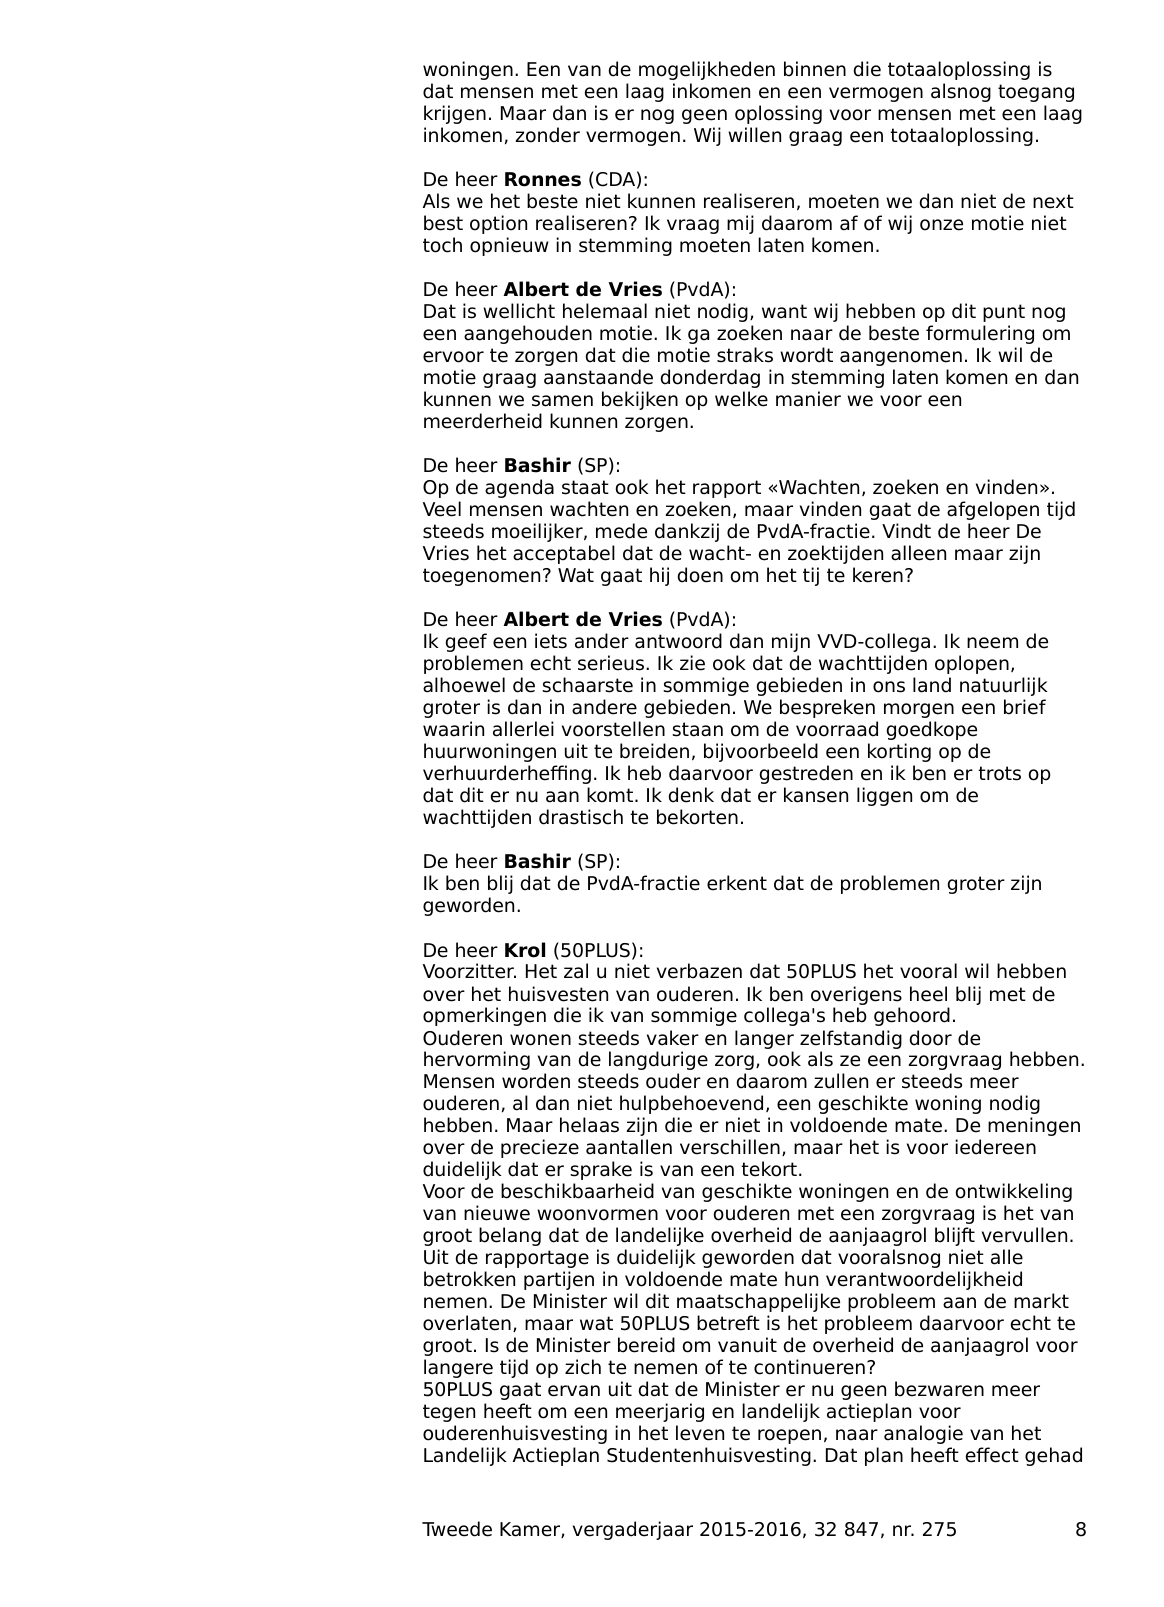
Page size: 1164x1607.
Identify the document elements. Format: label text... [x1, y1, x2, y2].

text woningen. Een van de mogelijkheden binnen die totaaloplossing is dat mensen met een laag inkomen en een vermogen alsnog toegang krijgen. Maar dan is er nog geen oplossing voor mensen met een laag inkomen, zonder vermogen. Wij willen graag een totaaloplossing. [422, 59, 1087, 147]
text De heer Ronnes (CDA): [422, 169, 1087, 191]
text De heer Albert de Vries (PvdA): [422, 609, 1087, 631]
text De heer Bashir (SP): [422, 455, 1087, 477]
text Ouderen wonen steeds vaker en langer zelfstandig door de hervorming van de langdurige zorg, ook als ze een zorgvraag hebben. Mensen worden steeds ouder en daarom zullen er steeds meer ouderen, al dan niet hulpbehoevend, een geschikte woning nodig hebben. Maar helaas zijn die er niet in voldoende mate. De meningen over de precieze aantallen verschillen, maar het is voor iedereen duidelijk dat er sprake is van een tekort. [422, 1027, 1087, 1181]
text 50PLUS gaat ervan uit dat de Minister er nu geen bezwaren meer tegen heeft om een meerjarig en landelijk actieplan voor ouderenhuisvesting in het leven te roepen, naar analogie van het Landelijk Actieplan Studentenhuisvesting. Dat plan heeft effect gehad [422, 1379, 1087, 1467]
text Voor de beschikbaarheid van geschikte woningen en de ontwikkeling van nieuwe woonvormen voor ouderen met een zorgvraag is het van groot belang dat de landelijke overheid de aanjaagrol blijft vervullen. Uit de rapportage is duidelijk geworden dat vooralsnog niet alle betrokken partijen in voldoende mate hun verantwoordelijkheid nemen. De Minister wil dit maatschappelijke probleem aan de markt overlaten, maar wat 50PLUS betreft is het probleem daarvoor echt te groot. Is de Minister bereid om vanuit de overheid de aanjaagrol voor langere tijd op zich te nemen of te continueren? [422, 1181, 1087, 1379]
text Ik geef een iets ander antwoord dan mijn VVD-collega. Ik neem de problemen echt serieus. Ik zie ook dat de wachttijden oplopen, alhoewel de schaarste in sommige gebieden in ons land natuurlijk groter is dan in andere gebieden. We bespreken morgen een brief waarin allerlei voorstellen staan om de voorraad goedkope huurwoningen uit te breiden, bijvoorbeeld een korting op de verhuurderheffing. Ik heb daarvoor gestreden en ik ben er trots op dat dit er nu aan komt. Ik denk dat er kansen liggen om de wachttijden drastisch te bekorten. [422, 631, 1087, 829]
text Op de agenda staat ook het rapport «Wachten, zoeken en vinden». Veel mensen wachten en zoeken, maar vinden gaat de afgelopen tijd steeds moeilijker, mede dankzij de PvdA-fractie. Vindt de heer De Vries het acceptabel dat de wacht- en zoektijden alleen maar zijn toegenomen? Wat gaat hij doen om het tij te keren? [422, 477, 1087, 587]
text De heer Albert de Vries (PvdA): [422, 279, 1087, 301]
text Dat is wellicht helemaal niet nodig, want wij hebben op dit punt nog een aangehouden motie. Ik ga zoeken naar de beste formulering om ervoor te zorgen dat die motie straks wordt aangenomen. Ik wil de motie graag aanstaande donderdag in stemming laten komen en dan kunnen we samen bekijken op welke manier we voor een meerderheid kunnen zorgen. [422, 301, 1087, 433]
text Voorzitter. Het zal u niet verbazen dat 50PLUS het vooral wil hebben over het huisvesten van ouderen. Ik ben overigens heel blij met de opmerkingen die ik van sommige collega's heb gehoord. [422, 961, 1087, 1027]
text Ik ben blij dat de PvdA-fractie erkent dat de problemen groter zijn geworden. [422, 873, 1087, 917]
text De heer Krol (50PLUS): [422, 939, 1087, 961]
text Als we het beste niet kunnen realiseren, moeten we dan niet de next best option realiseren? Ik vraag mij daarom af of wij onze motie niet toch opnieuw in stemming moeten laten komen. [422, 191, 1087, 257]
text De heer Bashir (SP): [422, 851, 1087, 873]
